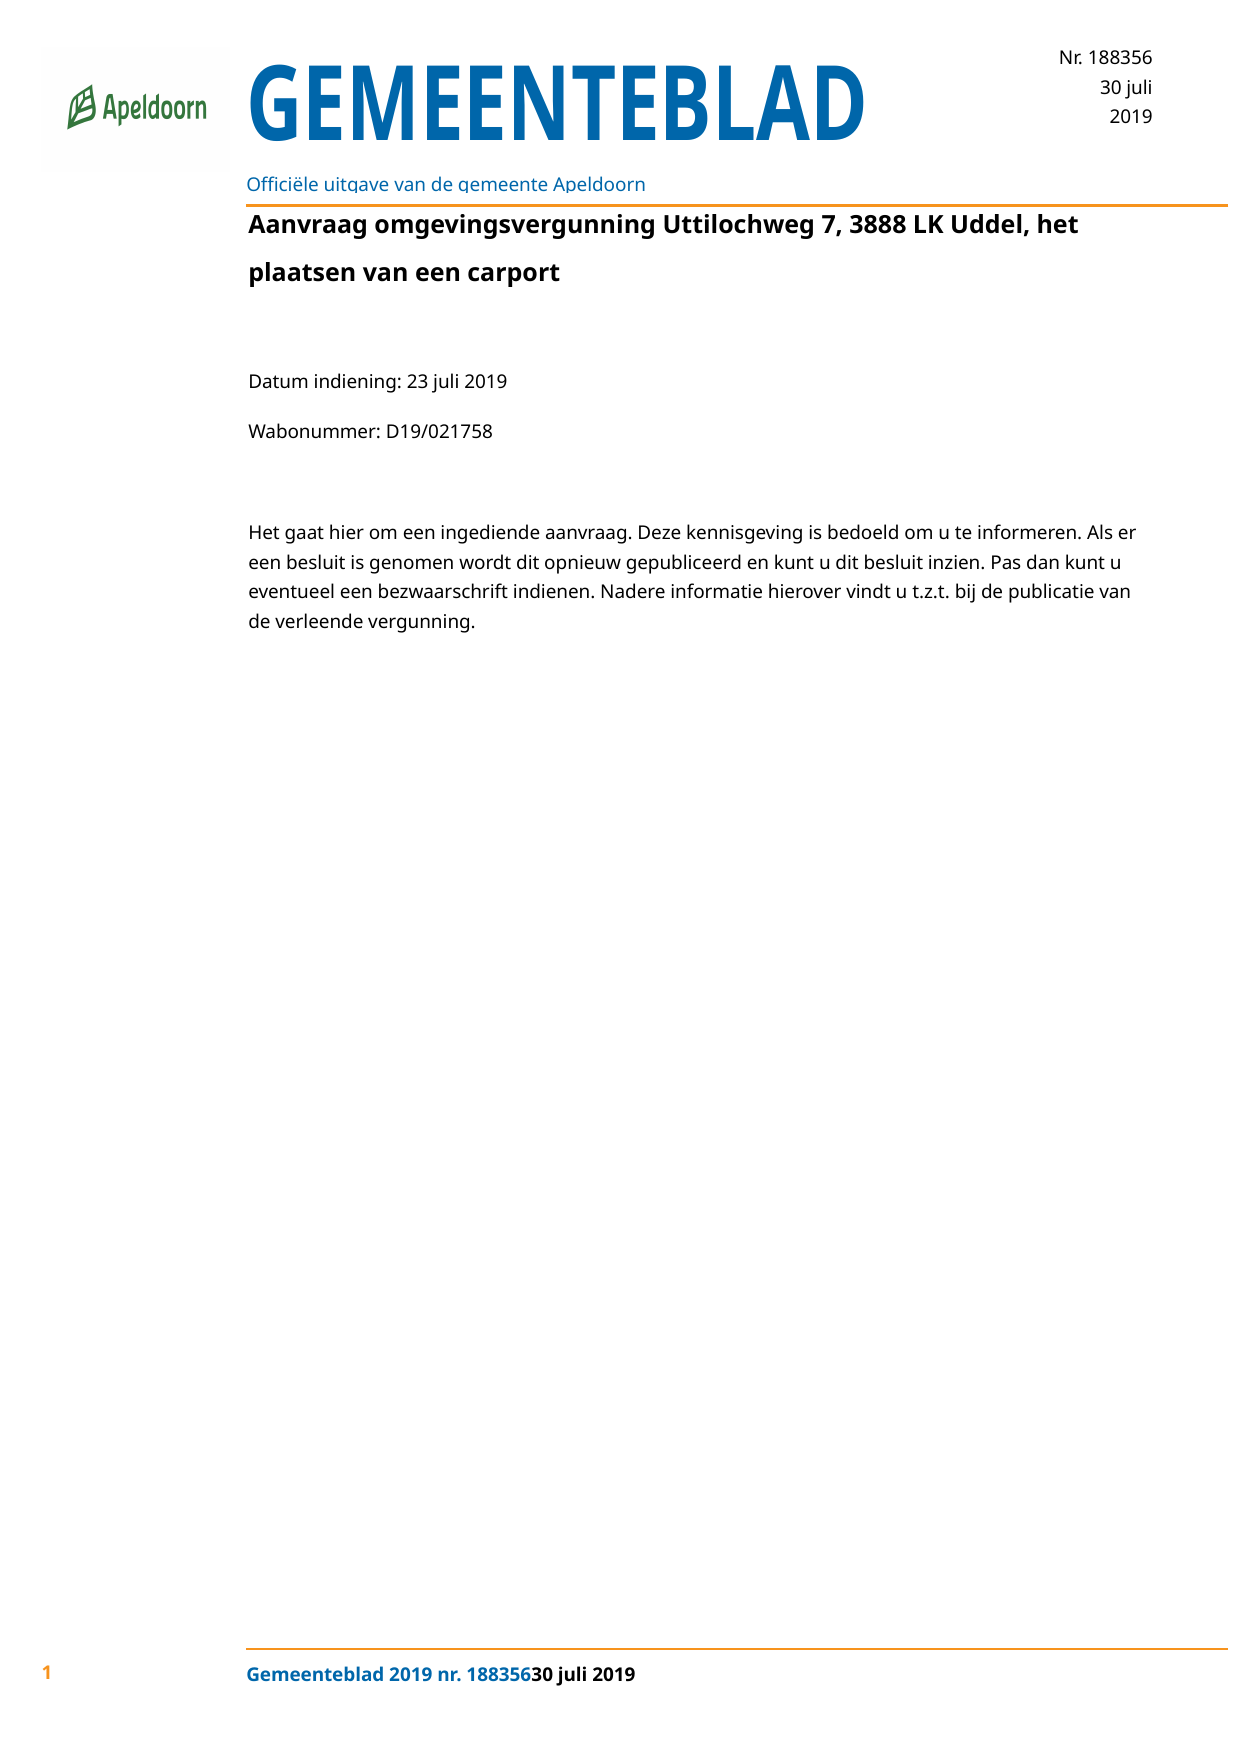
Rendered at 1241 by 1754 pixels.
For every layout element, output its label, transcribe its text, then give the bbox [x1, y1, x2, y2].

text Wabonummer: D19/021758 [248, 419, 1152, 444]
text Het gaat hier om een ingediende aanvraag. Deze kennisgeving is bedoeld om u te informeren. Als er een besluit is genomen wordt dit opnieuw gepubliceerd en kunt u dit besluit inzien. Pas dan kunt u eventueel een bezwaarschrift indienen. Nadere informatie hierover vindt u t.z.t. bij de publicatie van de verleende vergunning. [248, 519, 1152, 634]
picture [41, 47, 231, 172]
text Aanvraag omgevingsvergunning Uttilochweg 7, 3888 LK Uddel, het plaatsen van een carport [248, 207, 1152, 288]
text Datum indiening: 23 juli 2019 [248, 368, 1152, 394]
